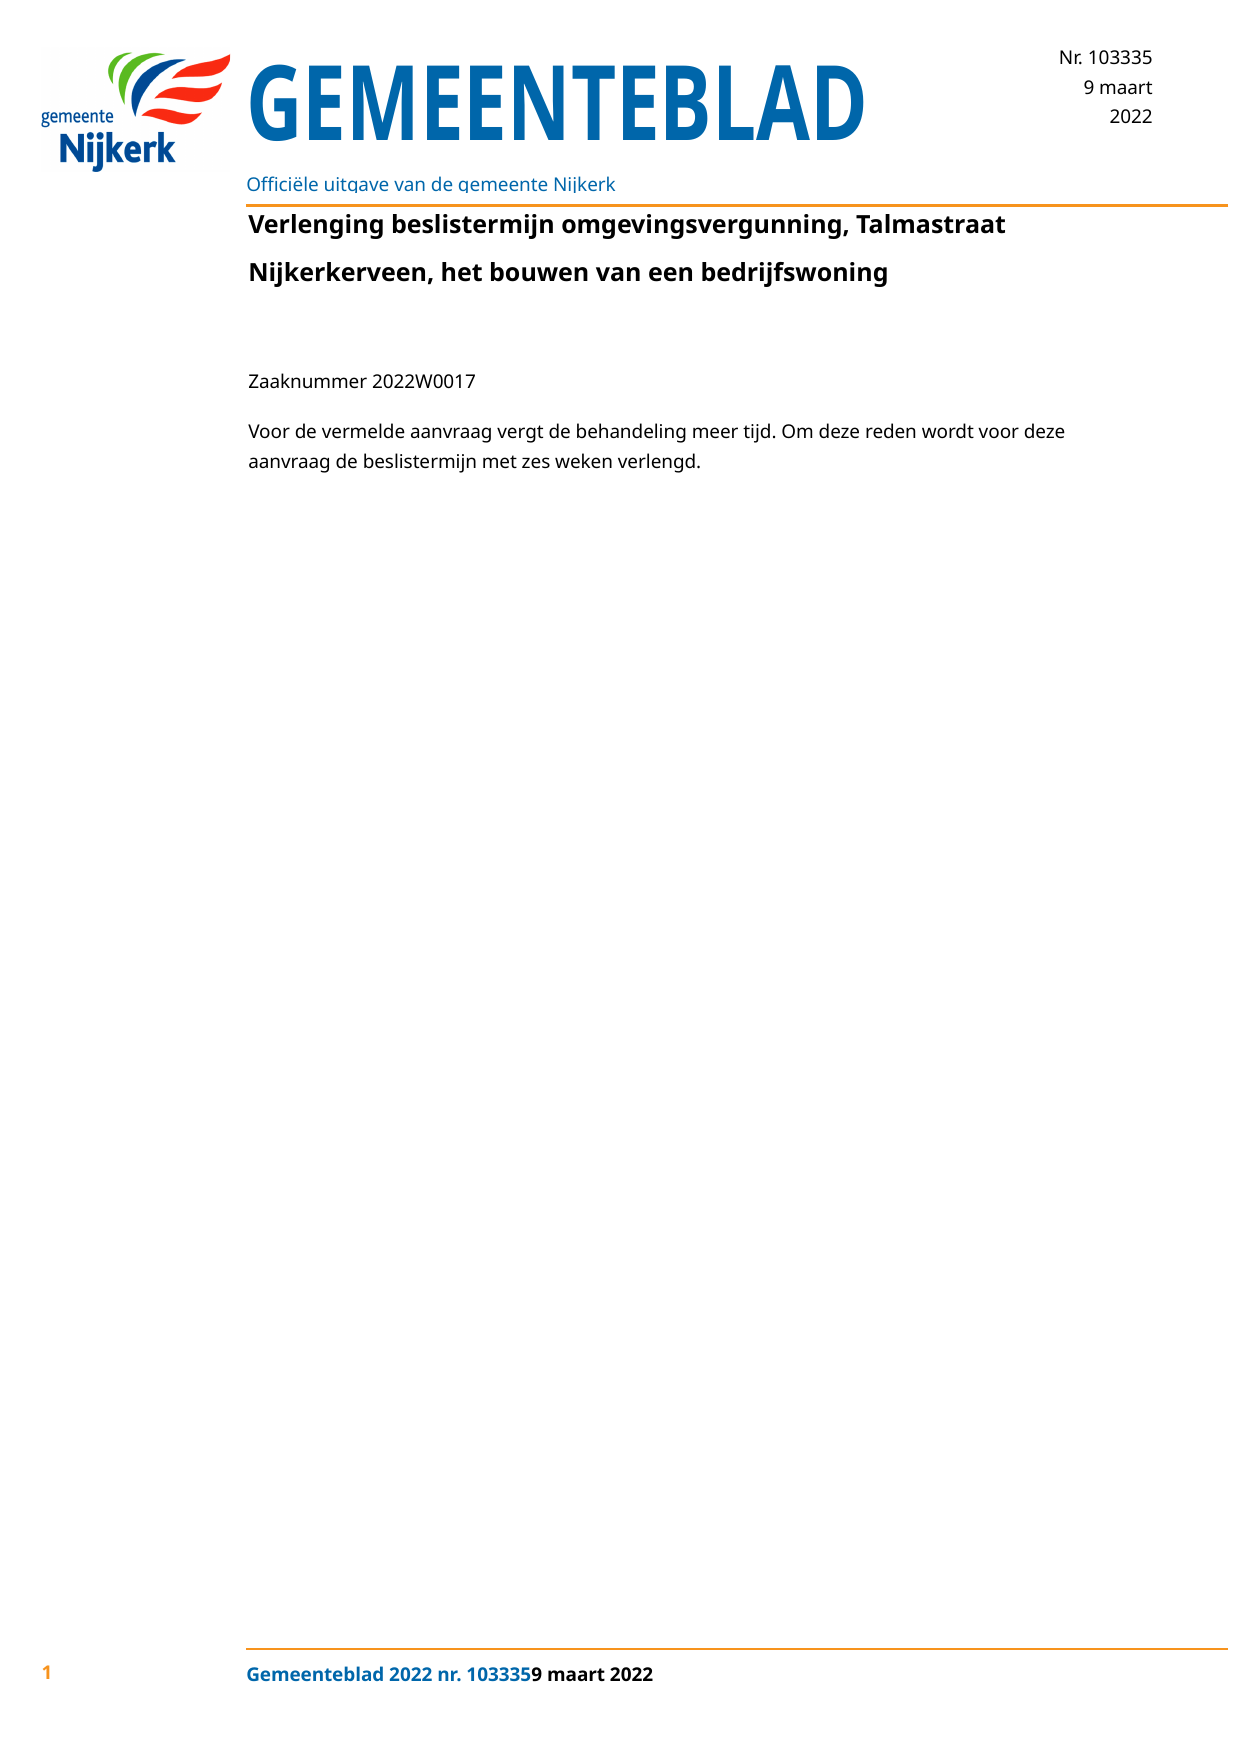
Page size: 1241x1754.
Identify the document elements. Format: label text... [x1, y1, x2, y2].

text Voor de vermelde aanvraag vergt de behandeling meer tijd. Om deze reden wordt voor deze aanvraag de beslistermijn met zes weken verlengd. [248, 419, 1152, 474]
picture [41, 47, 231, 172]
text Zaaknummer 2022W0017 [248, 368, 1152, 394]
text Verlenging beslistermijn omgevingsvergunning, Talmastraat Nijkerkerveen, het bouwen van een bedrijfswoning [248, 207, 1152, 288]
